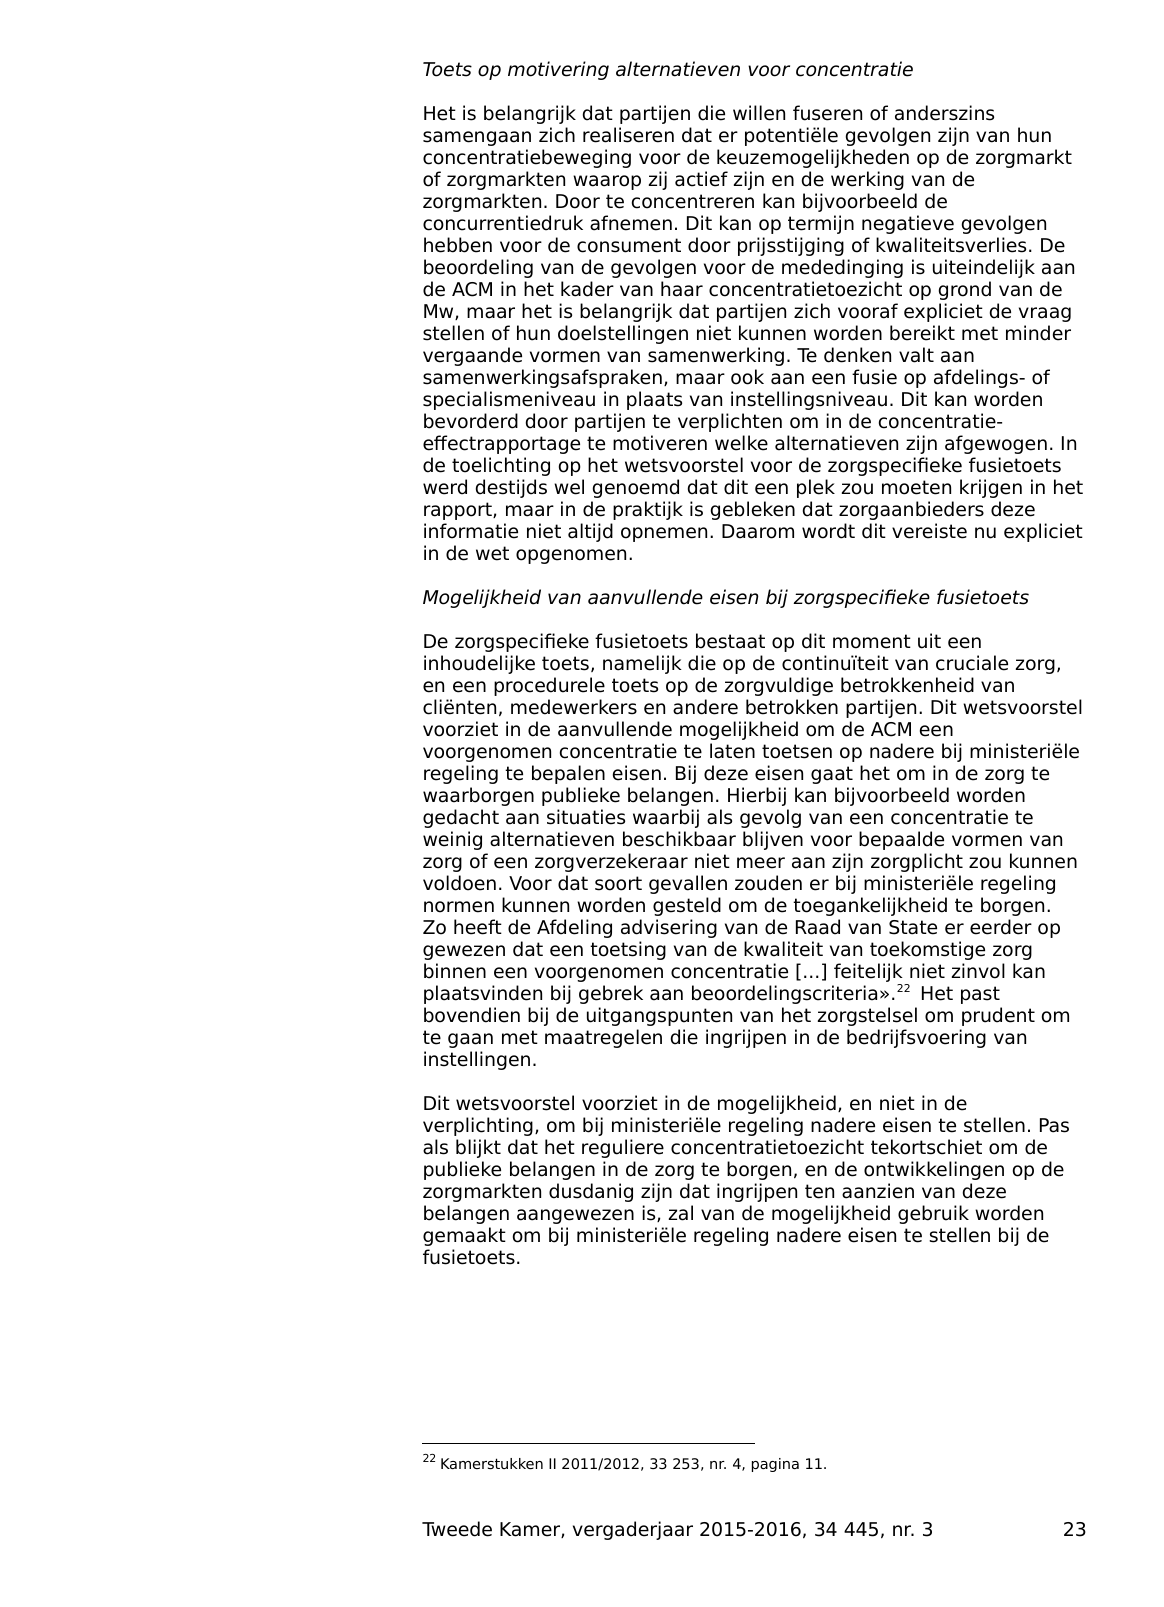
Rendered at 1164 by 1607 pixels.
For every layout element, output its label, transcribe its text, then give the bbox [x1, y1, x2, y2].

text Dit wetsvoorstel voorziet in de mogelijkheid, en niet in de verplichting, om bij ministeriële regeling nadere eisen te stellen. Pas als blijkt dat het reguliere concentratietoezicht tekortschiet om de publieke belangen in de zorg te borgen, en de ontwikkelingen op de zorgmarkten dusdanig zijn dat ingrijpen ten aanzien van deze belangen aangewezen is, zal van de mogelijkheid gebruik worden gemaakt om bij ministeriële regeling nadere eisen te stellen bij de fusietoets. [422, 1093, 1087, 1269]
text De zorgspecifieke fusietoets bestaat op dit moment uit een inhoudelijke toets, namelijk die op de continuïteit van cruciale zorg, en een procedurele toets op de zorgvuldige betrokkenheid van cliënten, medewerkers en andere betrokken partijen. Dit wetsvoorstel voorziet in de aanvullende mogelijkheid om de ACM een voorgenomen concentratie te laten toetsen op nadere bij ministeriële regeling te bepalen eisen. Bij deze eisen gaat het om in de zorg te waarborgen publieke belangen. Hierbij kan bijvoorbeeld worden gedacht aan situaties waarbij als gevolg van een concentratie te weinig alternatieven beschikbaar blijven voor bepaalde vormen van zorg of een zorgverzekeraar niet meer aan zijn zorgplicht zou kunnen voldoen. Voor dat soort gevallen zouden er bij ministeriële regeling normen kunnen worden gesteld om de toegankelijkheid te borgen. [422, 631, 1087, 917]
text Het is belangrijk dat partijen die willen fuseren of anderszins samengaan zich realiseren dat er potentiële gevolgen zijn van hun concentratiebeweging voor de keuzemogelijkheden op de zorgmarkt of zorgmarkten waarop zij actief zijn en de werking van de zorgmarkten. Door te concentreren kan bijvoorbeeld de concurrentiedruk afnemen. Dit kan op termijn negatieve gevolgen hebben voor de consument door prijsstijging of kwaliteitsverlies. De beoordeling van de gevolgen voor de mededinging is uiteindelijk aan de ACM in het kader van haar concentratietoezicht op grond van de Mw, maar het is belangrijk dat partijen zich vooraf expliciet de vraag stellen of hun doelstellingen niet kunnen worden bereikt met minder vergaande vormen van samenwerking. Te denken valt aan samenwerkingsafspraken, maar ook aan een fusie op afdelings- of specialismeniveau in plaats van instellingsniveau. Dit kan worden bevorderd door partijen te verplichten om in de concentratie-effectrapportage te motiveren welke alternatieven zijn afgewogen. In de toelichting op het wetsvoorstel voor de zorgspecifieke fusietoets werd destijds wel genoemd dat dit een plek zou moeten krijgen in het rapport, maar in de praktijk is gebleken dat zorgaanbieders deze informatie niet altijd opnemen. Daarom wordt dit vereiste nu expliciet in de wet opgenomen. [422, 103, 1087, 565]
subtitle Mogelijkheid van aanvullende eisen bij zorgspecifieke fusietoets [422, 587, 1087, 609]
text Kamerstukken II 2011/2012, 33 253, nr. 4, pagina 11. [422, 1452, 1087, 1474]
subtitle Toets op motivering alternatieven voor concentratie [422, 59, 1087, 81]
text Zo heeft de Afdeling advisering van de Raad van State er eerder op gewezen dat een toetsing van de kwaliteit van toekomstige zorg binnen een voorgenomen concentratie [...] feitelijk niet zinvol kan plaatsvinden bij gebrek aan beoordelingscriteria». Het past bovendien bij de uitgangspunten van het zorgstelsel om prudent om te gaan met maatregelen die ingrijpen in de bedrijfsvoering van instellingen. [422, 917, 1087, 1071]
